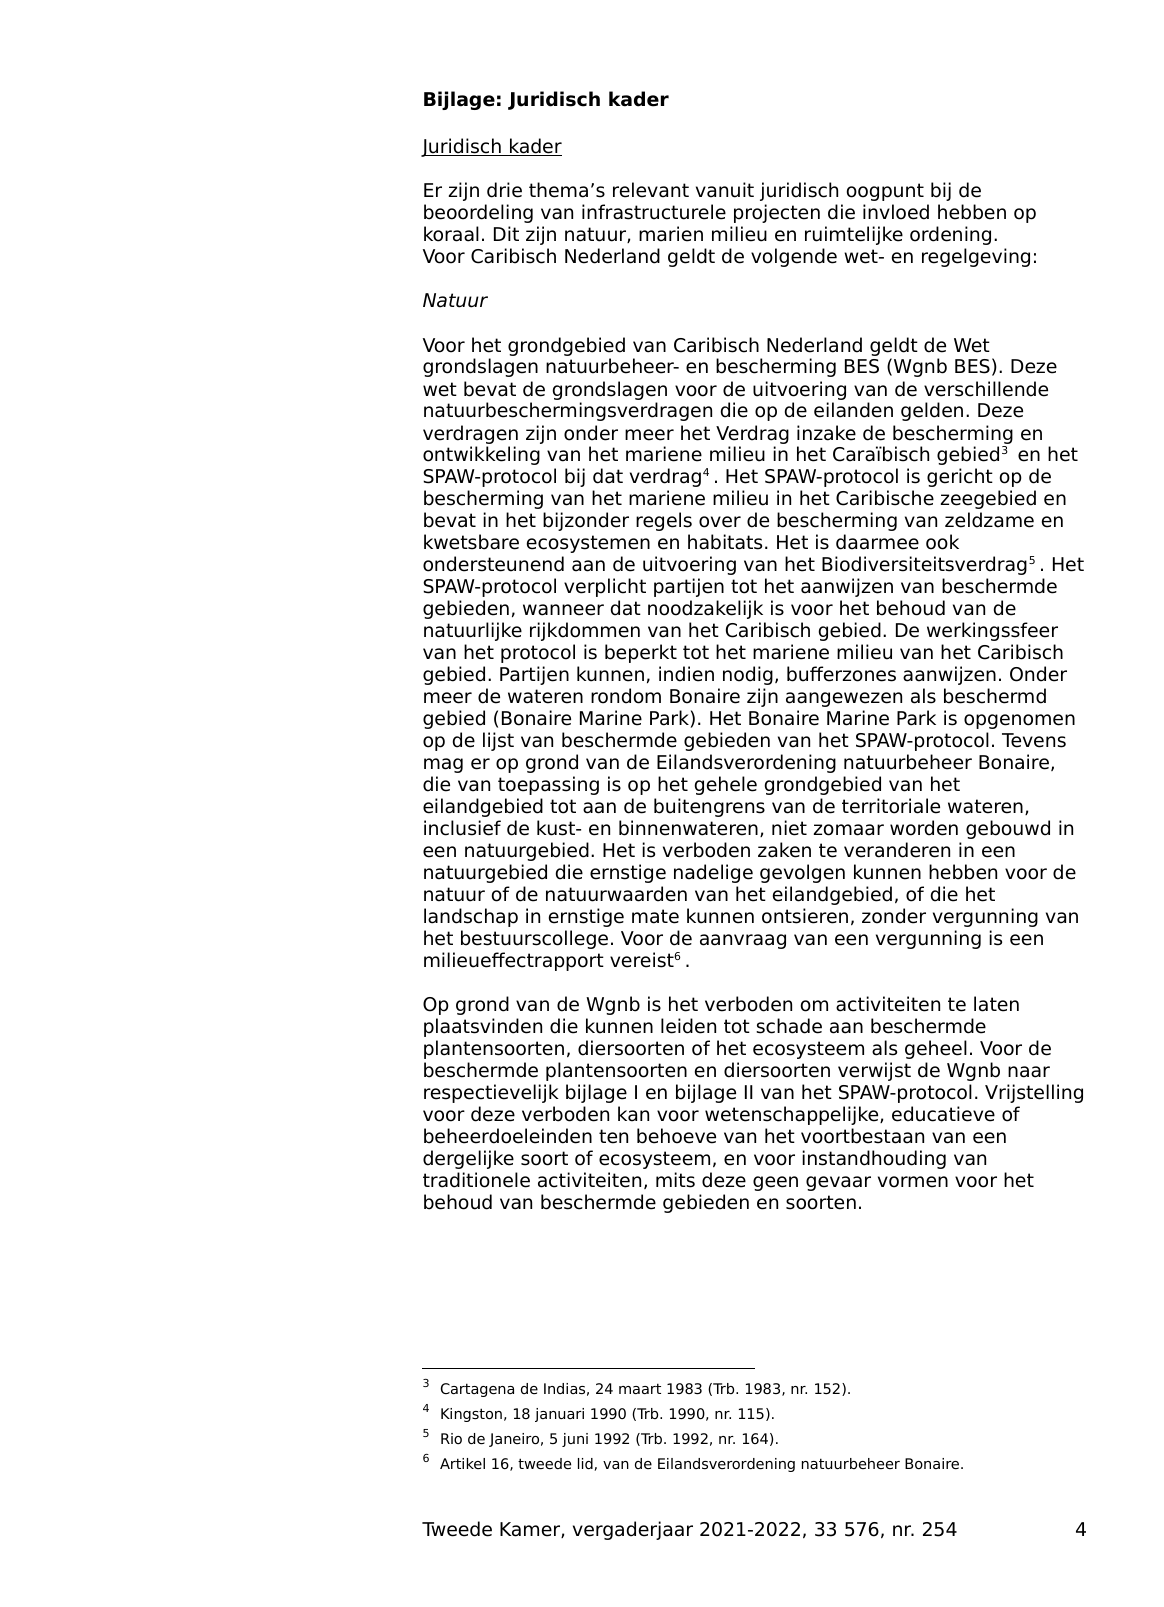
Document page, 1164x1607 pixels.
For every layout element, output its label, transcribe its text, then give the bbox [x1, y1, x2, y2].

text Op grond van de Wgnb is het verboden om activiteiten te laten plaatsvinden die kunnen leiden tot schade aan beschermde plantensoorten, diersoorten of het ecosysteem als geheel. Voor de beschermde plantensoorten en diersoorten verwijst de Wgnb naar respectievelijk bijlage I en bijlage II van het SPAW-protocol. Vrijstelling voor deze verboden kan voor wetenschappelijke, educatieve of beheerdoeleinden ten behoeve van het voortbestaan van een dergelijke soort of ecosysteem, en voor instandhouding van traditionele activiteiten, mits deze geen gevaar vormen voor het behoud van beschermde gebieden en soorten. [422, 994, 1087, 1214]
text Rio de Janeiro, 5 juni 1992 (Trb. 1992, nr. 164). [422, 1427, 1087, 1449]
subtitle Juridisch kader [422, 136, 1087, 158]
text Kingston, 18 januari 1990 (Trb. 1990, nr. 115). [422, 1402, 1087, 1424]
text Artikel 16, tweede lid, van de Eilandsverordening natuurbeheer Bonaire. [422, 1452, 1087, 1474]
text Cartagena de Indias, 24 maart 1983 (Trb. 1983, nr. 152). [422, 1377, 1087, 1399]
subtitle Natuur [422, 290, 1087, 312]
text Er zijn drie thema’s relevant vanuit juridisch oogpunt bij de beoordeling van infrastructurele projecten die invloed hebben op koraal. Dit zijn natuur, marien milieu en ruimtelijke ordening. [422, 180, 1087, 246]
subtitle Bijlage: Juridisch kader [77, 89, 1087, 111]
text Voor Caribisch Nederland geldt de volgende wet- en regelgeving: [422, 246, 1087, 268]
text Voor het grondgebied van Caribisch Nederland geldt de Wet grondslagen natuurbeheer- en bescherming BES (Wgnb BES). Deze wet bevat de grondslagen voor de uitvoering van de verschillende natuurbeschermingsverdragen die op de eilanden gelden. Deze verdragen zijn onder meer het Verdrag inzake de bescherming en ontwikkeling van het mariene milieu in het Caraïbisch gebied en het SPAW-protocol bij dat verdrag. Het SPAW-protocol is gericht op de bescherming van het mariene milieu in het Caribische zeegebied en bevat in het bijzonder regels over de bescherming van zeldzame en kwetsbare ecosystemen en habitats. Het is daarmee ook ondersteunend aan de uitvoering van het Biodiversiteitsverdrag. Het SPAW-protocol verplicht partijen tot het aanwijzen van beschermde gebieden, wanneer dat noodzakelijk is voor het behoud van de natuurlijke rijkdommen van het Caribisch gebied. De werkingssfeer van het protocol is beperkt tot het mariene milieu van het Caribisch gebied. Partijen kunnen, indien nodig, bufferzones aanwijzen. Onder meer de wateren rondom Bonaire zijn aangewezen als beschermd gebied (Bonaire Marine Park). Het Bonaire Marine Park is opgenomen op de lijst van beschermde gebieden van het SPAW-protocol. Tevens mag er op grond van de Eilandsverordening natuurbeheer Bonaire, die van toepassing is op het gehele grondgebied van het eilandgebied tot aan de buitengrens van de territoriale wateren, inclusief de kust- en binnenwateren, niet zomaar worden gebouwd in een natuurgebied. Het is verboden zaken te veranderen in een natuurgebied die ernstige nadelige gevolgen kunnen hebben voor de natuur of de natuurwaarden van het eilandgebied, of die het landschap in ernstige mate kunnen ontsieren, zonder vergunning van het bestuurscollege. Voor de aanvraag van een vergunning is een milieueffectrapport vereist. [422, 334, 1087, 972]
